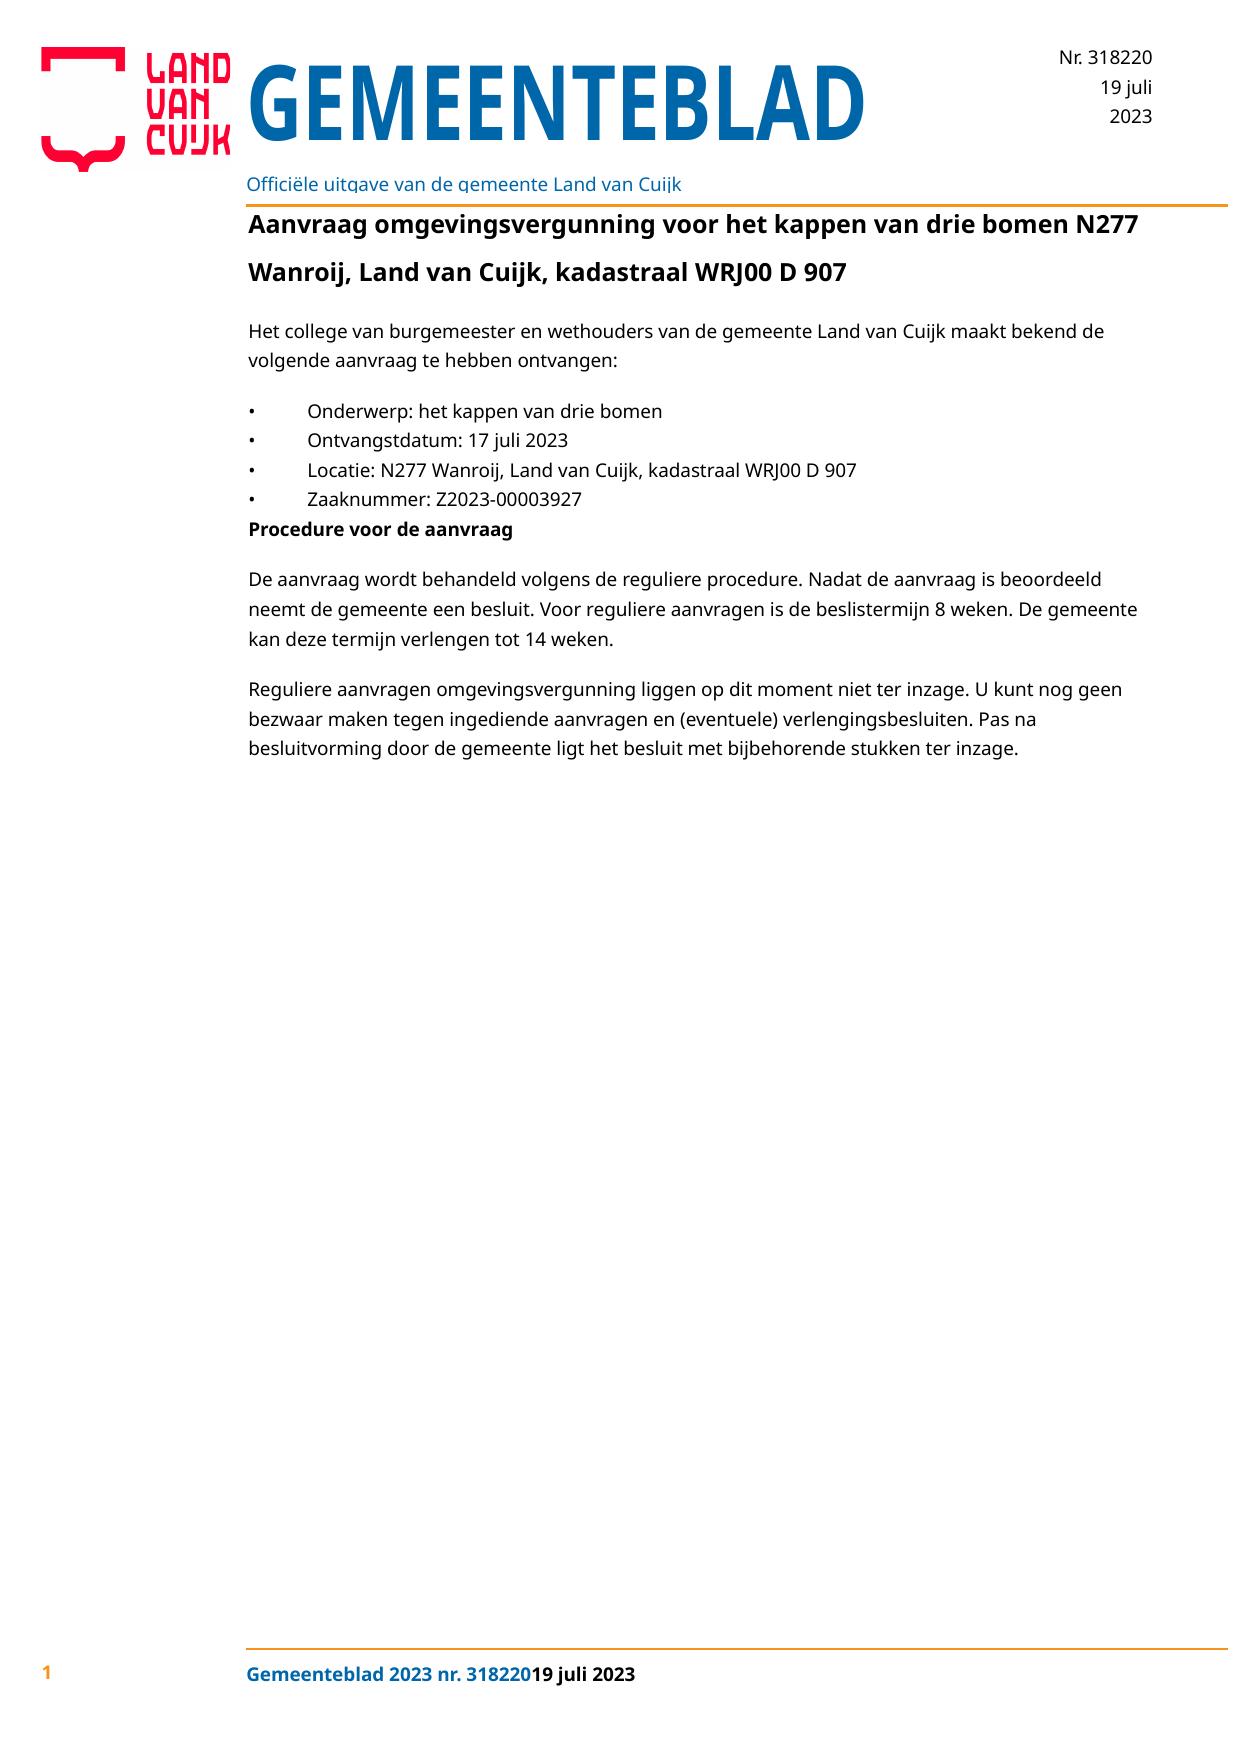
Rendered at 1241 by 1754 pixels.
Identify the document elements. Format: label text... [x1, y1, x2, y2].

text De aanvraag wordt behandeld volgens de reguliere procedure. Nadat de aanvraag is beoordeeld neemt de gemeente een besluit. Voor reguliere aanvragen is de beslistermijn 8 weken. De gemeente kan deze termijn verlengen tot 14 weken. [248, 567, 1152, 652]
text Procedure voor de aanvraag [248, 516, 1152, 542]
text Aanvraag omgevingsvergunning voor het kappen van drie bomen N277 Wanroij, Land van Cuijk, kadastraal WRJ00 D 907 [248, 207, 1152, 288]
list Ontvangstdatum: 17 juli 2023 [248, 427, 1152, 453]
picture [41, 47, 231, 172]
list Locatie: N277 Wanroij, Land van Cuijk, kadastraal WRJ00 D 907 [248, 457, 1152, 483]
text Reguliere aanvragen omgevingsvergunning liggen op dit moment niet ter inzage. U kunt nog geen bezwaar maken tegen ingediende aanvragen en (eventuele) verlengingsbesluiten. Pas na besluitvorming door de gemeente ligt het besluit met bijbehorende stukken ter inzage. [248, 676, 1152, 761]
list Onderwerp: het kappen van drie bomen [248, 398, 1152, 424]
text Het college van burgemeester en wethouders van de gemeente Land van Cuijk maakt bekend de volgende aanvraag te hebben ontvangen: [248, 318, 1152, 373]
list Zaaknummer: Z2023-00003927 [248, 487, 1152, 512]
